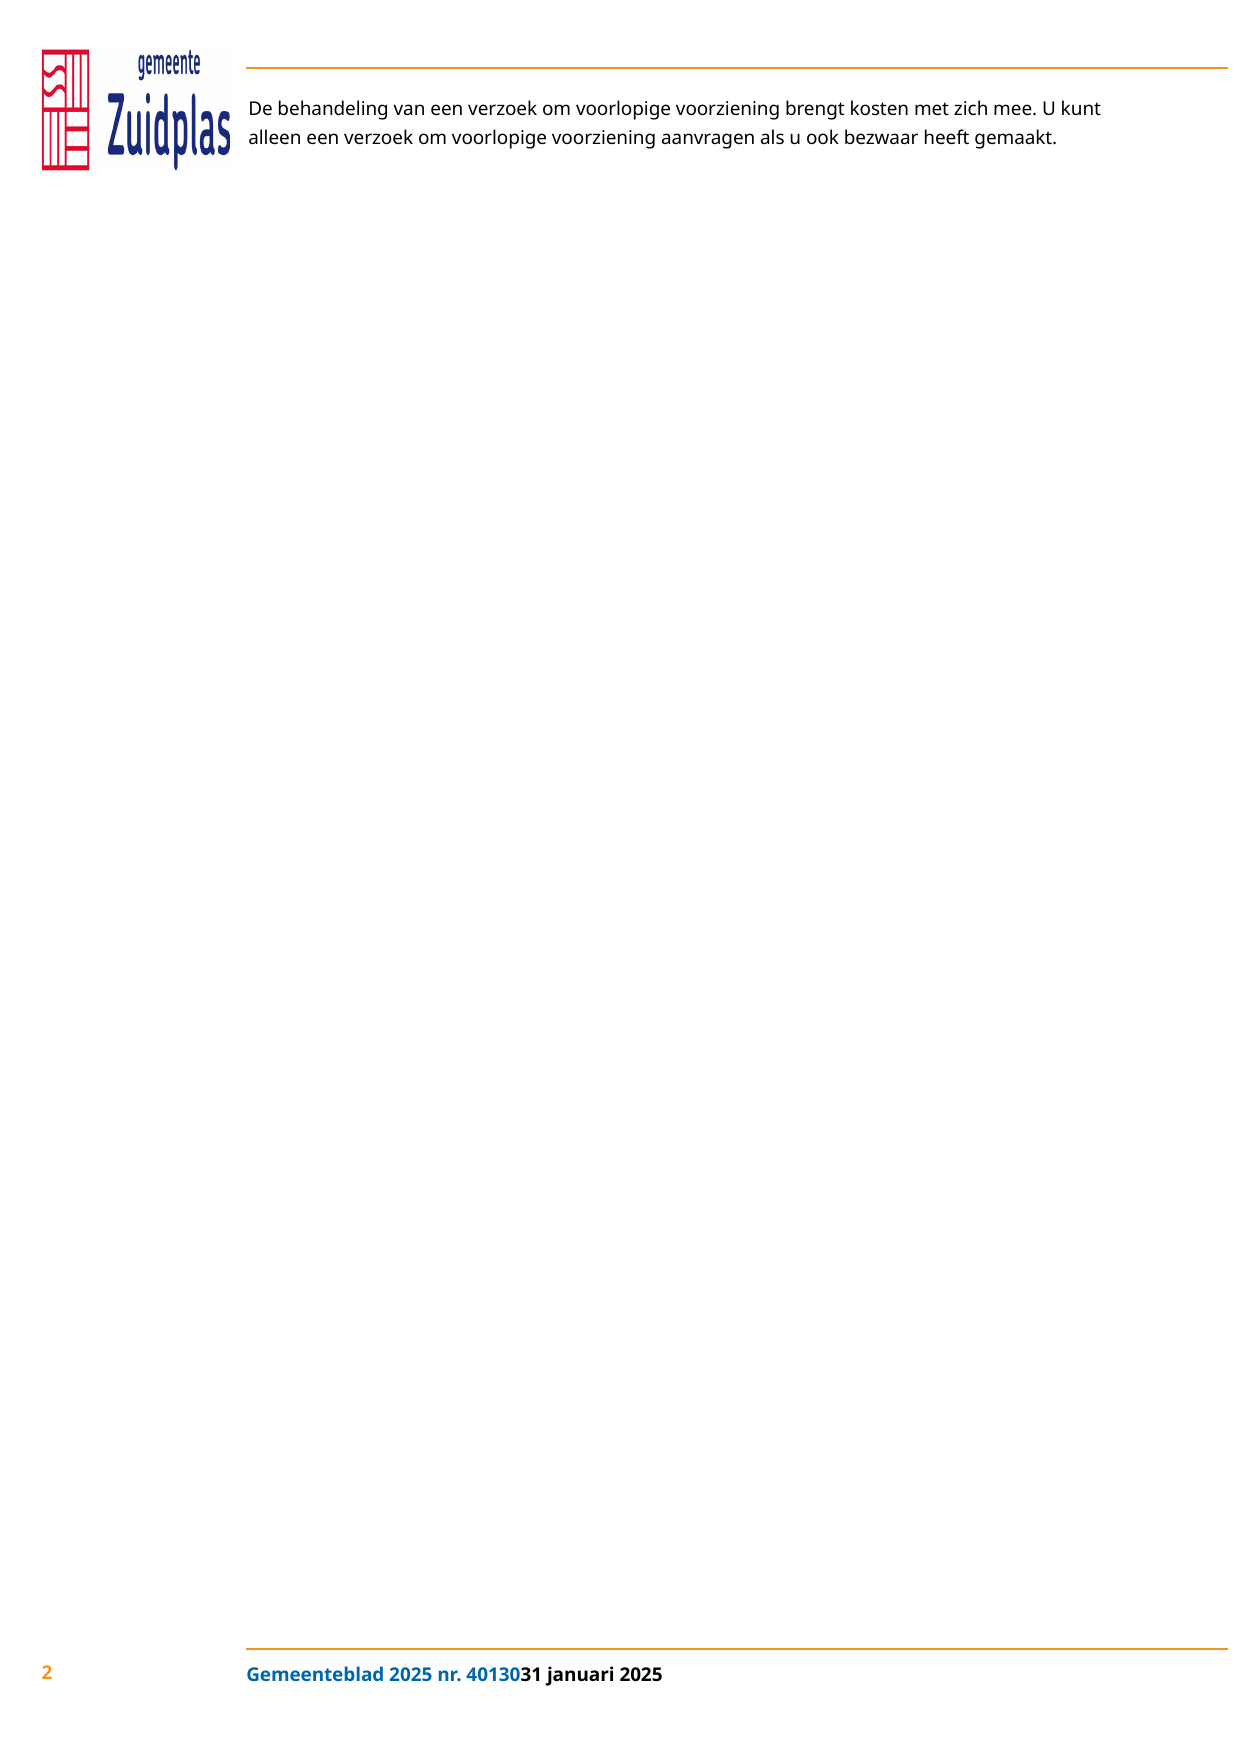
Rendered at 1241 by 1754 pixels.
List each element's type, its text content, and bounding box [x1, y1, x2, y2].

picture [41, 47, 231, 172]
text De behandeling van een verzoek om voorlopige voorziening brengt kosten met zich mee. U kunt alleen een verzoek om voorlopige voorziening aanvragen als u ook bezwaar heeft gemaakt. [248, 95, 1152, 150]
